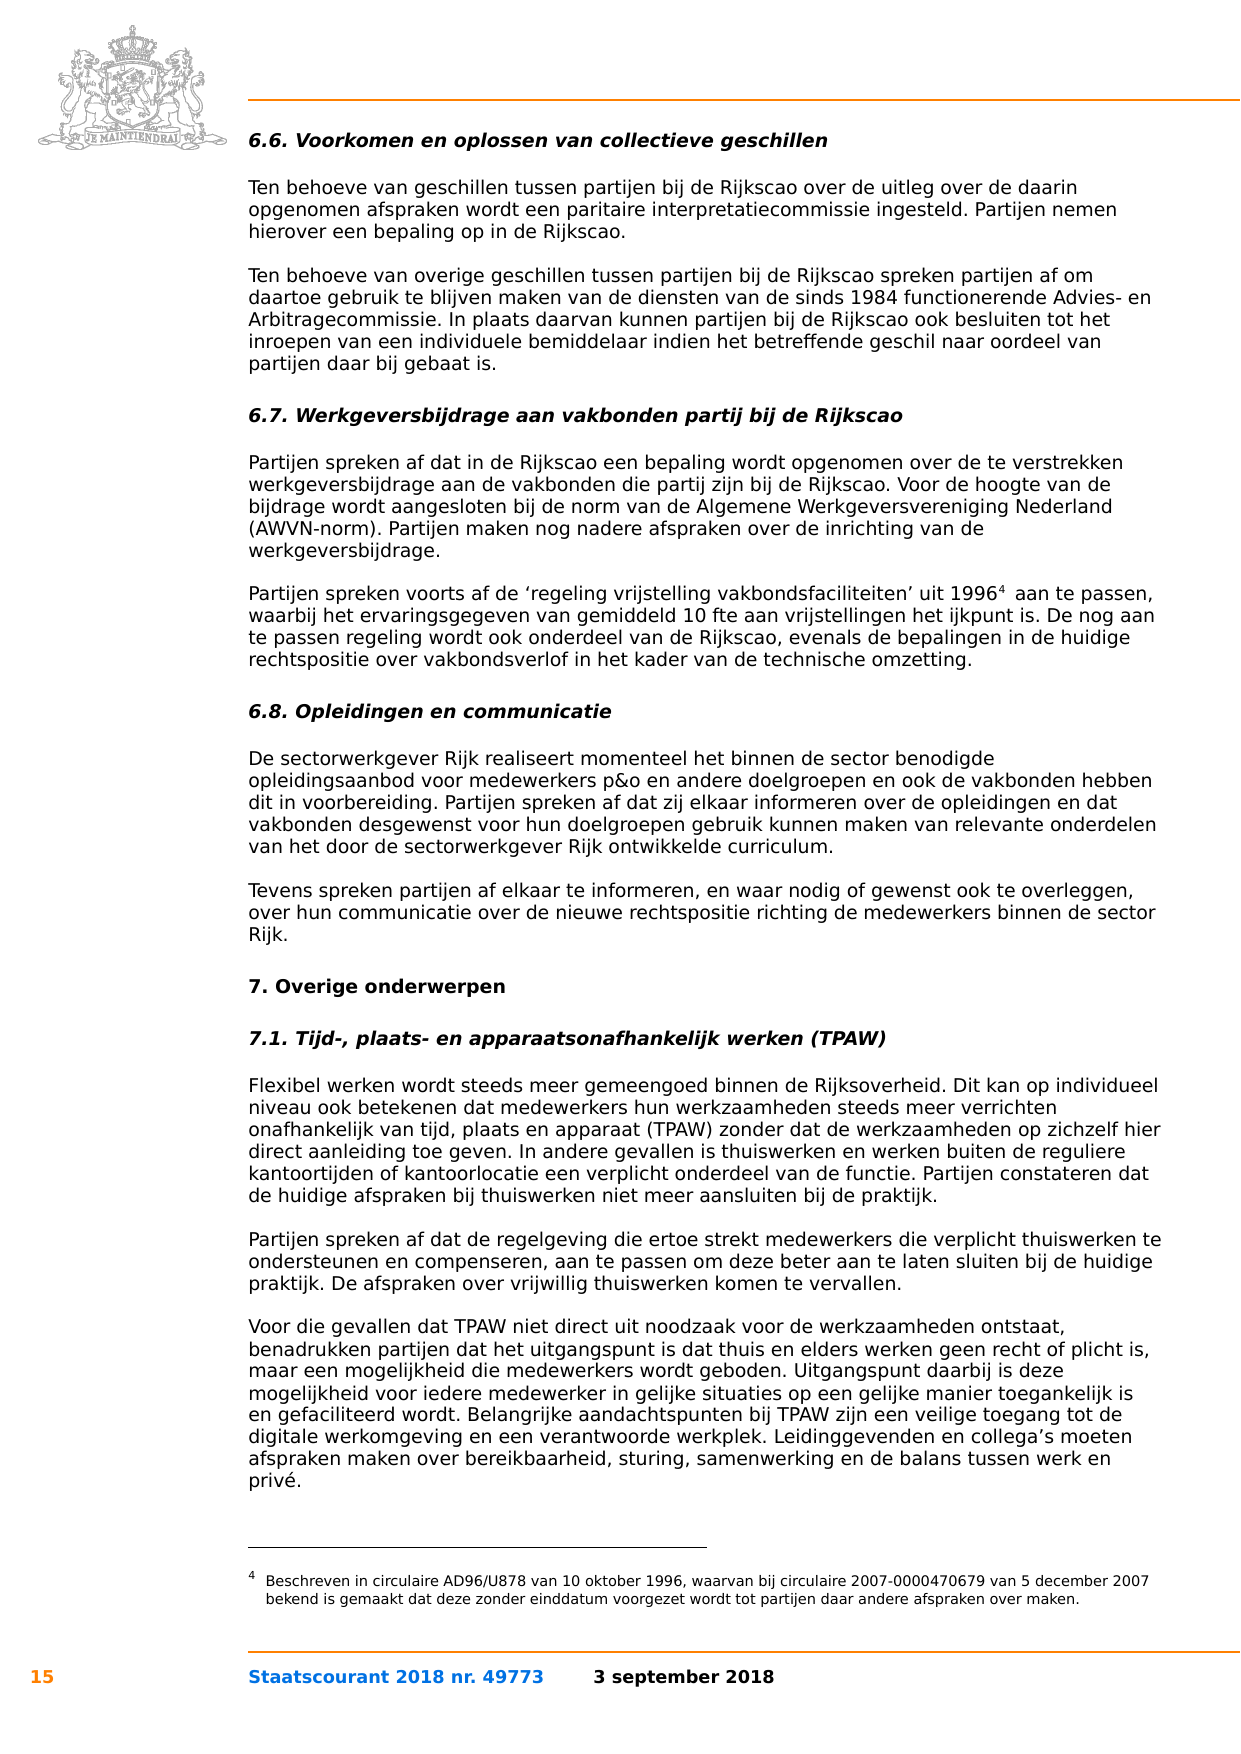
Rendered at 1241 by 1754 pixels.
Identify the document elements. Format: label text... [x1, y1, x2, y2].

subtitle 6.7. Werkgeversbijdrage aan vakbonden partij bij de Rijkscao [248, 404, 1163, 427]
text Beschreven in circulaire AD96/U878 van 10 oktober 1996, waarvan bij circulaire 2007-0000470679 van 5 december 2007 bekend is gemaakt dat deze zonder einddatum voorgezet wordt tot partijen daar andere afspraken over maken. [248, 1569, 1163, 1608]
subtitle 7. Overige onderwerpen [248, 976, 1163, 998]
text Partijen spreken af dat de regelgeving die ertoe strekt medewerkers die verplicht thuiswerken te ondersteunen en compenseren, aan te passen om deze beter aan te laten sluiten bij de huidige praktijk. De afspraken over vrijwillig thuiswerken komen te vervallen. [248, 1229, 1163, 1294]
subtitle 6.6. Voorkomen en oplossen van collectieve geschillen [248, 130, 1163, 152]
text Flexibel werken wordt steeds meer gemeengoed binnen de Rijksoverheid. Dit kan op individueel niveau ook betekenen dat medewerkers hun werkzaamheden steeds meer verrichten onafhankelijk van tijd, plaats en apparaat (TPAW) zonder dat de werkzaamheden op zichzelf hier direct aanleiding toe geven. In andere gevallen is thuiswerken en werken buiten de reguliere kantoortijden of kantoorlocatie een verplicht onderdeel van de functie. Partijen constateren dat de huidige afspraken bij thuiswerken niet meer aansluiten bij de praktijk. [248, 1075, 1163, 1207]
text Partijen spreken af dat in de Rijkscao een bepaling wordt opgenomen over de te verstrekken werkgeversbijdrage aan de vakbonden die partij zijn bij de Rijkscao. Voor de hoogte van de bijdrage wordt aangesloten bij de norm van de Algemene Werkgeversvereniging Nederland (AWVN-norm). Partijen maken nog nadere afspraken over de inrichting van de werkgeversbijdrage. [248, 452, 1163, 561]
subtitle 7.1. Tijd-, plaats- en apparaatsonafhankelijk werken (TPAW) [248, 1028, 1163, 1050]
subtitle 6.8. Opleidingen en communicatie [248, 701, 1163, 723]
text Voor die gevallen dat TPAW niet direct uit noodzaak voor de werkzaamheden ontstaat, benadrukken partijen dat het uitgangspunt is dat thuis en elders werken geen recht of plicht is, maar een mogelijkheid die medewerkers wordt geboden. Uitgangspunt daarbij is deze mogelijkheid voor iedere medewerker in gelijke situaties op een gelijke manier toegankelijk is en gefaciliteerd wordt. Belangrijke aandachtspunten bij TPAW zijn een veilige toegang tot de digitale werkomgeving en een verantwoorde werkplek. Leidinggevenden en collega’s moeten afspraken maken over bereikbaarheid, sturing, samenwerking en de balans tussen werk en privé. [248, 1316, 1163, 1492]
text Ten behoeve van geschillen tussen partijen bij de Rijkscao over de uitleg over de daarin opgenomen afspraken wordt een paritaire interpretatiecommissie ingesteld. Partijen nemen hierover een bepaling op in de Rijkscao. [248, 177, 1163, 243]
text Ten behoeve van overige geschillen tussen partijen bij de Rijkscao spreken partijen af om daartoe gebruik te blijven maken van de diensten van de sinds 1984 functionerende Advies- en Arbitragecommissie. In plaats daarvan kunnen partijen bij de Rijkscao ook besluiten tot het inroepen van een individuele bemiddelaar indien het betreffende geschil naar oordeel van partijen daar bij gebaat is. [248, 265, 1163, 374]
text Partijen spreken voorts af de ‘regeling vrijstelling vakbondsfaciliteiten’ uit 1996 aan te passen, waarbij het ervaringsgegeven van gemiddeld 10 fte aan vrijstellingen het ijkpunt is. De nog aan te passen regeling wordt ook onderdeel van de Rijkscao, evenals de bepalingen in de huidige rechtspositie over vakbondsverlof in het kader van de technische omzetting. [248, 583, 1163, 671]
picture [38, 25, 227, 150]
text Tevens spreken partijen af elkaar te informeren, en waar nodig of gewenst ook te overleggen, over hun communicatie over de nieuwe rechtspositie richting de medewerkers binnen de sector Rijk. [248, 880, 1163, 946]
text De sectorwerkgever Rijk realiseert momenteel het binnen de sector benodigde opleidingsaanbod voor medewerkers p&o en andere doelgroepen en ook de vakbonden hebben dit in voorbereiding. Partijen spreken af dat zij elkaar informeren over de opleidingen en dat vakbonden desgewenst voor hun doelgroepen gebruik kunnen maken van relevante onderdelen van het door de sectorwerkgever Rijk ontwikkelde curriculum. [248, 748, 1163, 858]
